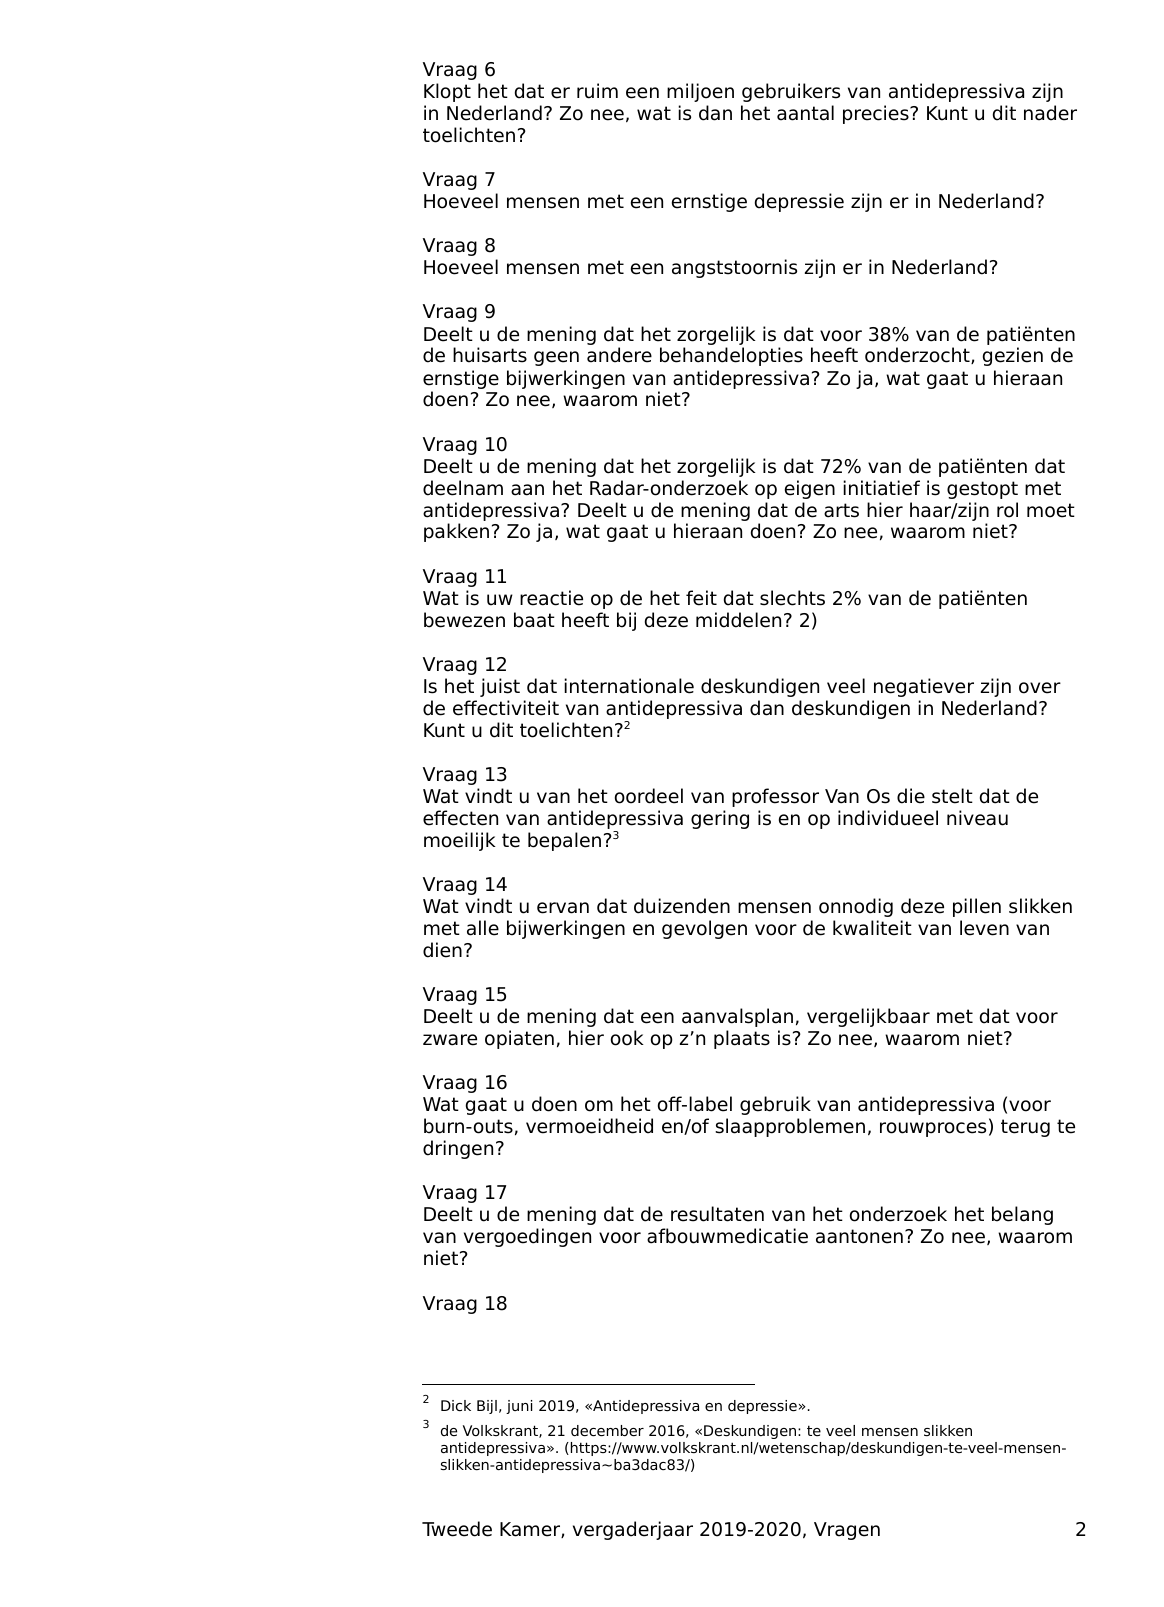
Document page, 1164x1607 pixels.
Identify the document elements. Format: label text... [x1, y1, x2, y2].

text Hoeveel mensen met een angststoornis zijn er in Nederland? [422, 257, 1087, 279]
text Vraag 15 [422, 984, 1087, 1006]
text Vraag 11 [422, 566, 1087, 588]
text Wat vindt u ervan dat duizenden mensen onnodig deze pillen slikken met alle bijwerkingen en gevolgen voor de kwaliteit van leven van dien? [422, 896, 1087, 962]
text Vraag 18 [422, 1292, 1087, 1314]
text Vraag 13 [422, 764, 1087, 786]
text Vraag 7 [422, 169, 1087, 191]
text Dick Bijl, juni 2019, «Antidepressiva en depressie». [422, 1393, 1087, 1416]
text Wat is uw reactie op de het feit dat slechts 2% van de patiënten bewezen baat heeft bij deze middelen? 2) [422, 588, 1087, 632]
text de Volkskrant, 21 december 2016, «Deskundigen: te veel mensen slikken antidepressiva». (https://www.volkskrant.nl/wetenschap/deskundigen-te-veel-mensen-slikken-antidepressiva~ba3dac83/) [422, 1418, 1087, 1474]
text Wat gaat u doen om het off-label gebruik van antidepressiva (voor burn-outs, vermoeidheid en/of slaapproblemen, rouwproces) terug te dringen? [422, 1094, 1087, 1160]
text Deelt u de mening dat de resultaten van het onderzoek het belang van vergoedingen voor afbouwmedicatie aantonen? Zo nee, waarom niet? [422, 1204, 1087, 1270]
text Deelt u de mening dat het zorgelijk is dat voor 38% van de patiënten de huisarts geen andere behandelopties heeft onderzocht, gezien de ernstige bijwerkingen van antidepressiva? Zo ja, wat gaat u hieraan doen? Zo nee, waarom niet? [422, 323, 1087, 411]
text Deelt u de mening dat een aanvalsplan, vergelijkbaar met dat voor zware opiaten, hier ook op z’n plaats is? Zo nee, waarom niet? [422, 1006, 1087, 1050]
text Wat vindt u van het oordeel van professor Van Os die stelt dat de effecten van antidepressiva gering is en op individueel niveau moeilijk te bepalen? [422, 786, 1087, 852]
text Vraag 9 [422, 301, 1087, 323]
text Hoeveel mensen met een ernstige depressie zijn er in Nederland? [422, 191, 1087, 213]
text Vraag 12 [422, 654, 1087, 676]
text Vraag 17 [422, 1182, 1087, 1204]
text Vraag 8 [422, 235, 1087, 257]
text Vraag 14 [422, 874, 1087, 896]
text Vraag 16 [422, 1072, 1087, 1094]
text Klopt het dat er ruim een miljoen gebruikers van antidepressiva zijn in Nederland? Zo nee, wat is dan het aantal precies? Kunt u dit nader toelichten? [422, 81, 1087, 147]
text Vraag 10 [422, 433, 1087, 456]
text Deelt u de mening dat het zorgelijk is dat 72% van de patiënten dat deelnam aan het Radar-onderzoek op eigen initiatief is gestopt met antidepressiva? Deelt u de mening dat de arts hier haar/zijn rol moet pakken? Zo ja, wat gaat u hieraan doen? Zo nee, waarom niet? [422, 456, 1087, 543]
text Vraag 6 [422, 59, 1087, 81]
text Is het juist dat internationale deskundigen veel negatiever zijn over de effectiviteit van antidepressiva dan deskundigen in Nederland? Kunt u dit toelichten? [422, 676, 1087, 742]
